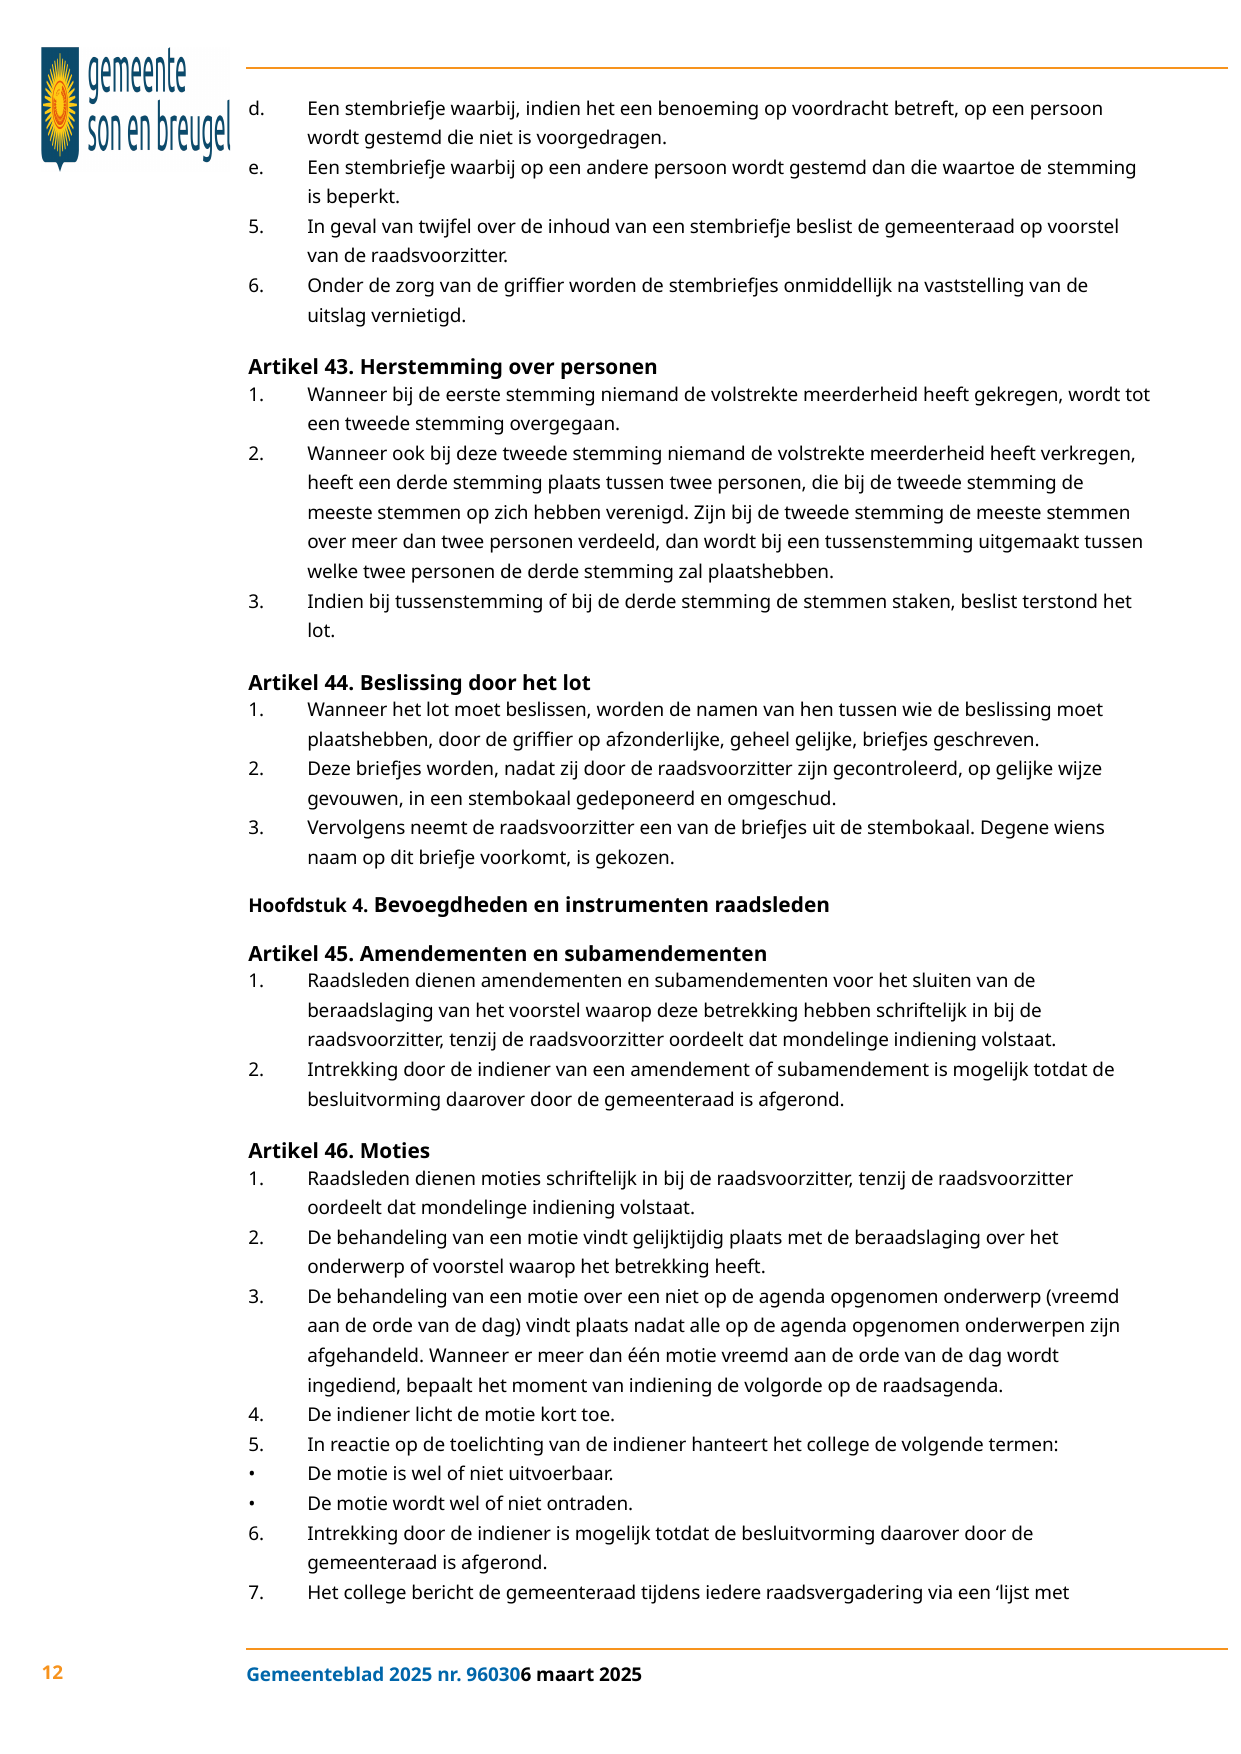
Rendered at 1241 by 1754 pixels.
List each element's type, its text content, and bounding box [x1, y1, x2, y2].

text Artikel 43. Herstemming over personen [248, 352, 1152, 381]
list De indiener licht de motie kort toe. [248, 1401, 1152, 1427]
text Artikel 45. Amendementen en subamendementen [248, 939, 1152, 967]
list Raadsleden dienen moties schriftelijk in bij de raadsvoorzitter, tenzij de raadsvoorzitter oordeelt dat mondelinge indiening volstaat. [248, 1165, 1152, 1220]
list Wanneer bij de eerste stemming niemand de volstrekte meerderheid heeft gekregen, wordt tot een tweede stemming overgegaan. [248, 381, 1152, 436]
list Intrekking door de indiener van een amendement of subamendement is mogelijk totdat de besluitvorming daarover door de gemeenteraad is afgerond. [248, 1056, 1152, 1112]
list Indien bij tussenstemming of bij de derde stemming de stemmen staken, beslist terstond het lot. [248, 588, 1152, 643]
list Intrekking door de indiener is mogelijk totdat de besluitvorming daarover door de gemeenteraad is afgerond. [248, 1520, 1152, 1575]
list Het college bericht de gemeenteraad tijdens iedere raadsvergadering via een ‘lijst met [248, 1579, 1152, 1604]
list Wanneer ook bij deze tweede stemming niemand de volstrekte meerderheid heeft verkregen, heeft een derde stemming plaats tussen twee personen, die bij de tweede stemming de meeste stemmen op zich hebben verenigd. Zijn bij de tweede stemming de meeste stemmen over meer dan twee personen verdeeld, dan wordt bij een tussenstemming uitgemaakt tussen welke twee personen de derde stemming zal plaatshebben. [248, 440, 1152, 584]
list Wanneer het lot moet beslissen, worden de namen van hen tussen wie de beslissing moet plaatshebben, door de griffier op afzonderlijke, geheel gelijke, briefjes geschreven. [248, 696, 1152, 752]
list De behandeling van een motie vindt gelijktijdig plaats met de beraadslaging over het onderwerp of voorstel waarop het betrekking heeft. [248, 1224, 1152, 1279]
list Een stembriefje waarbij, indien het een benoeming op voordracht betreft, op een persoon wordt gestemd die niet is voorgedragen. [248, 95, 1152, 150]
text Artikel 44. Beslissing door het lot [248, 668, 1152, 696]
text Hoofdstuk 4. Bevoegdheden en instrumenten raadsleden [248, 890, 1152, 918]
list Deze briefjes worden, nadat zij door de raadsvoorzitter zijn gecontroleerd, op gelijke wijze gevouwen, in een stembokaal gedeponeerd en omgeschud. [248, 755, 1152, 811]
list Vervolgens neemt de raadsvoorzitter een van de briefjes uit de stembokaal. Degene wiens naam op dit briefje voorkomt, is gekozen. [248, 814, 1152, 870]
list In geval van twijfel over de inhoud van een stembriefje beslist de gemeenteraad op voorstel van de raadsvoorzitter. [248, 213, 1152, 268]
text Artikel 46. Moties [248, 1136, 1152, 1165]
list De behandeling van een motie over een niet op de agenda opgenomen onderwerp (vreemd aan de orde van de dag) vindt plaats nadat alle op de agenda opgenomen onderwerpen zijn afgehandeld. Wanneer er meer dan één motie vreemd aan de orde van de dag wordt ingediend, bepaalt het moment van indiening de volgorde op de raadsagenda. [248, 1283, 1152, 1397]
list De motie is wel of niet uitvoerbaar. [248, 1461, 1152, 1486]
list In reactie op de toelichting van de indiener hanteert het college de volgende termen: [248, 1431, 1152, 1457]
list Onder de zorg van de griffier worden de stembriefjes onmiddellijk na vaststelling van de uitslag vernietigd. [248, 272, 1152, 328]
list Raadsleden dienen amendementen en subamendementen voor het sluiten van de beraadslaging van het voorstel waarop deze betrekking hebben schriftelijk in bij de raadsvoorzitter, tenzij de raadsvoorzitter oordeelt dat mondelinge indiening volstaat. [248, 967, 1152, 1052]
list Een stembriefje waarbij op een andere persoon wordt gestemd dan die waartoe de stemming is beperkt. [248, 154, 1152, 209]
picture [41, 47, 231, 172]
list De motie wordt wel of niet ontraden. [248, 1490, 1152, 1516]
